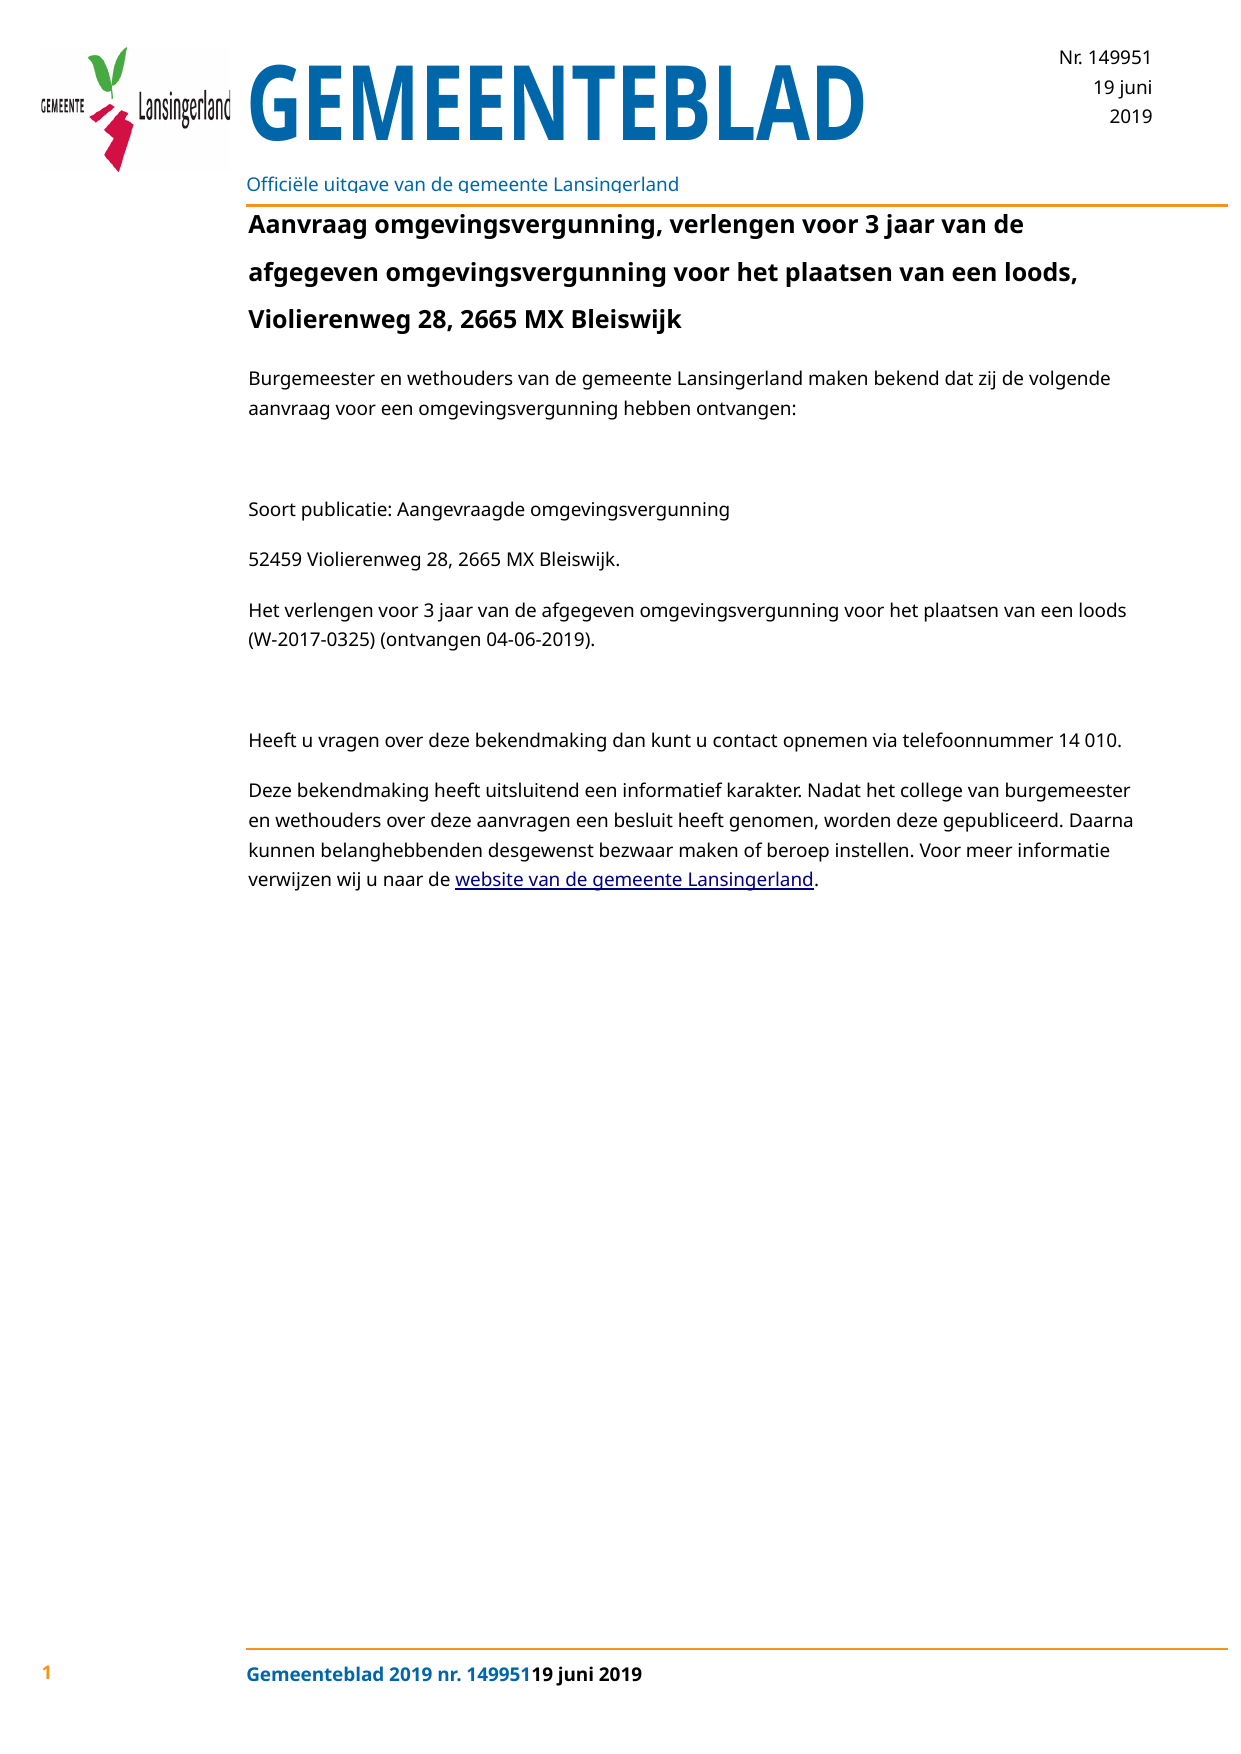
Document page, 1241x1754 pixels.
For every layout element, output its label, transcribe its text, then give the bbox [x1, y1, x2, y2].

text Soort publicatie: Aangevraagde omgevingsvergunning [248, 496, 1152, 522]
picture [41, 47, 231, 172]
text 52459 Violierenweg 28, 2665 MX Bleiswijk. [248, 546, 1152, 572]
text Burgemeester en wethouders van de gemeente Lansingerland maken bekend dat zij de volgende aanvraag voor een omgevingsvergunning hebben ontvangen: [248, 366, 1152, 421]
text Deze bekendmaking heeft uitsluitend een informatief karakter. Nadat het college van burgemeester en wethouders over deze aanvragen een besluit heeft genomen, worden deze gepubliceerd. Daarna kunnen belanghebbenden desgewenst bezwaar maken of beroep instellen. Voor meer informatie verwijzen wij u naar de website van de gemeente Lansingerland. [248, 778, 1152, 892]
text Heeft u vragen over deze bekendmaking dan kunt u contact opnemen via telefoonnummer 14 010. [248, 727, 1152, 753]
text Aanvraag omgevingsvergunning, verlengen voor 3 jaar van de afgegeven omgevingsvergunning voor het plaatsen van een loods, Violierenweg 28, 2665 MX Bleiswijk [248, 207, 1152, 336]
text Het verlengen voor 3 jaar van de afgegeven omgevingsvergunning voor het plaatsen van een loods (W-2017-0325) (ontvangen 04-06-2019). [248, 597, 1152, 652]
